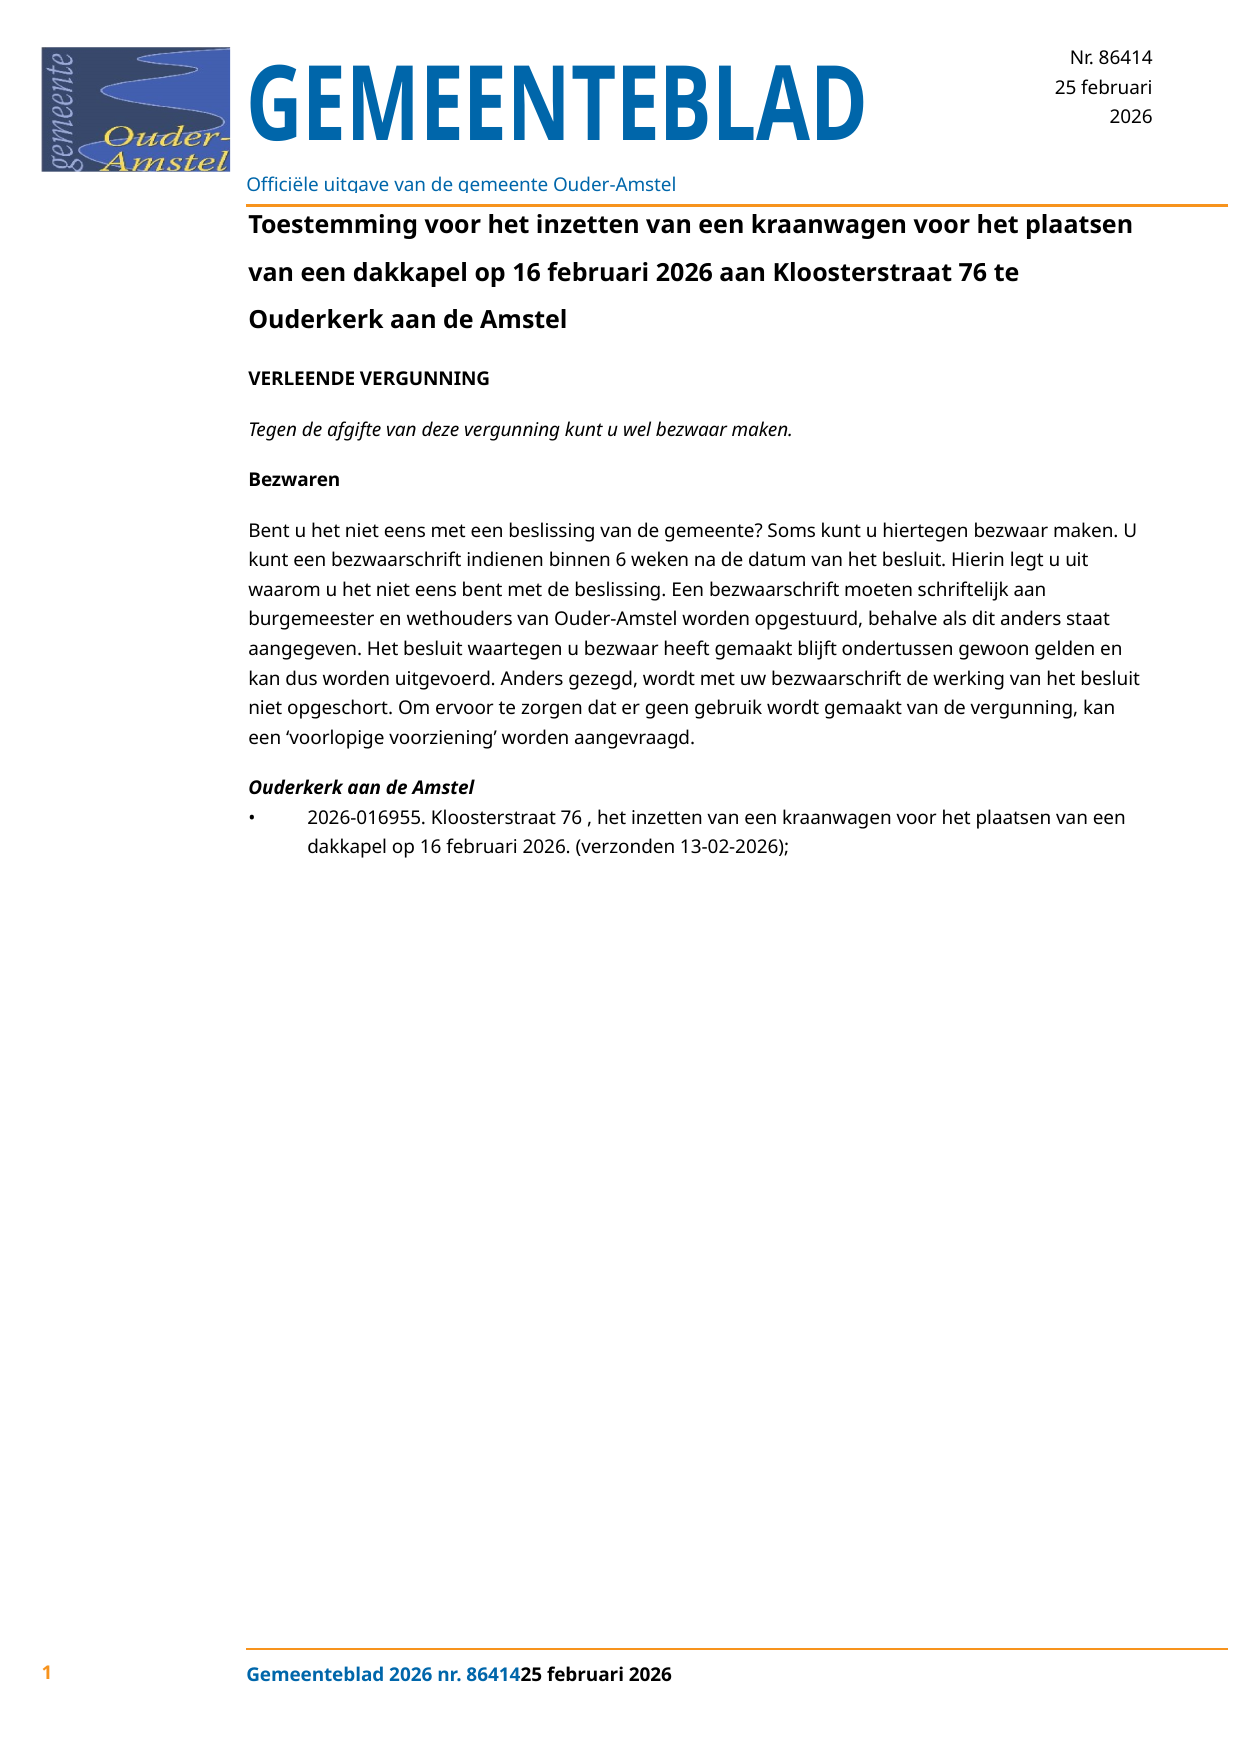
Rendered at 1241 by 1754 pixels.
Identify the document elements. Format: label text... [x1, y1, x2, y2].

text Toestemming voor het inzetten van een kraanwagen voor het plaatsen van een dakkapel op 16 februari 2026 aan Kloosterstraat 76 te Ouderkerk aan de Amstel [248, 207, 1152, 336]
text Ouderkerk aan de Amstel [248, 774, 1152, 800]
text Bent u het niet eens met een beslissing van de gemeente? Soms kunt u hiertegen bezwaar maken. U kunt een bezwaarschrift indienen binnen 6 weken na de datum van het besluit. Hierin legt u uit waarom u het niet eens bent met de beslissing. Een bezwaarschrift moeten schriftelijk aan burgemeester en wethouders van Ouder-Amstel worden opgestuurd, behalve als dit anders staat aangegeven. Het besluit waartegen u bezwaar heeft gemaakt blijft ondertussen gewoon gelden en kan dus worden uitgevoerd. Anders gezegd, wordt met uw bezwaarschrift de werking van het besluit niet opgeschort. Om ervoor te zorgen dat er geen gebruik wordt gemaakt van de vergunning, kan een ‘voorlopige voorziening’ worden aangevraagd. [248, 517, 1152, 749]
text VERLEENDE VERGUNNING [248, 366, 1152, 391]
picture [41, 47, 231, 172]
text Bezwaren [248, 466, 1152, 492]
text Tegen de afgifte van deze vergunning kunt u wel bezwaar maken. [248, 416, 1152, 442]
list 2026-016955. Kloosterstraat 76 , het inzetten van een kraanwagen voor het plaatsen van een dakkapel op 16 februari 2026. (verzonden 13-02-2026); [248, 804, 1152, 859]
